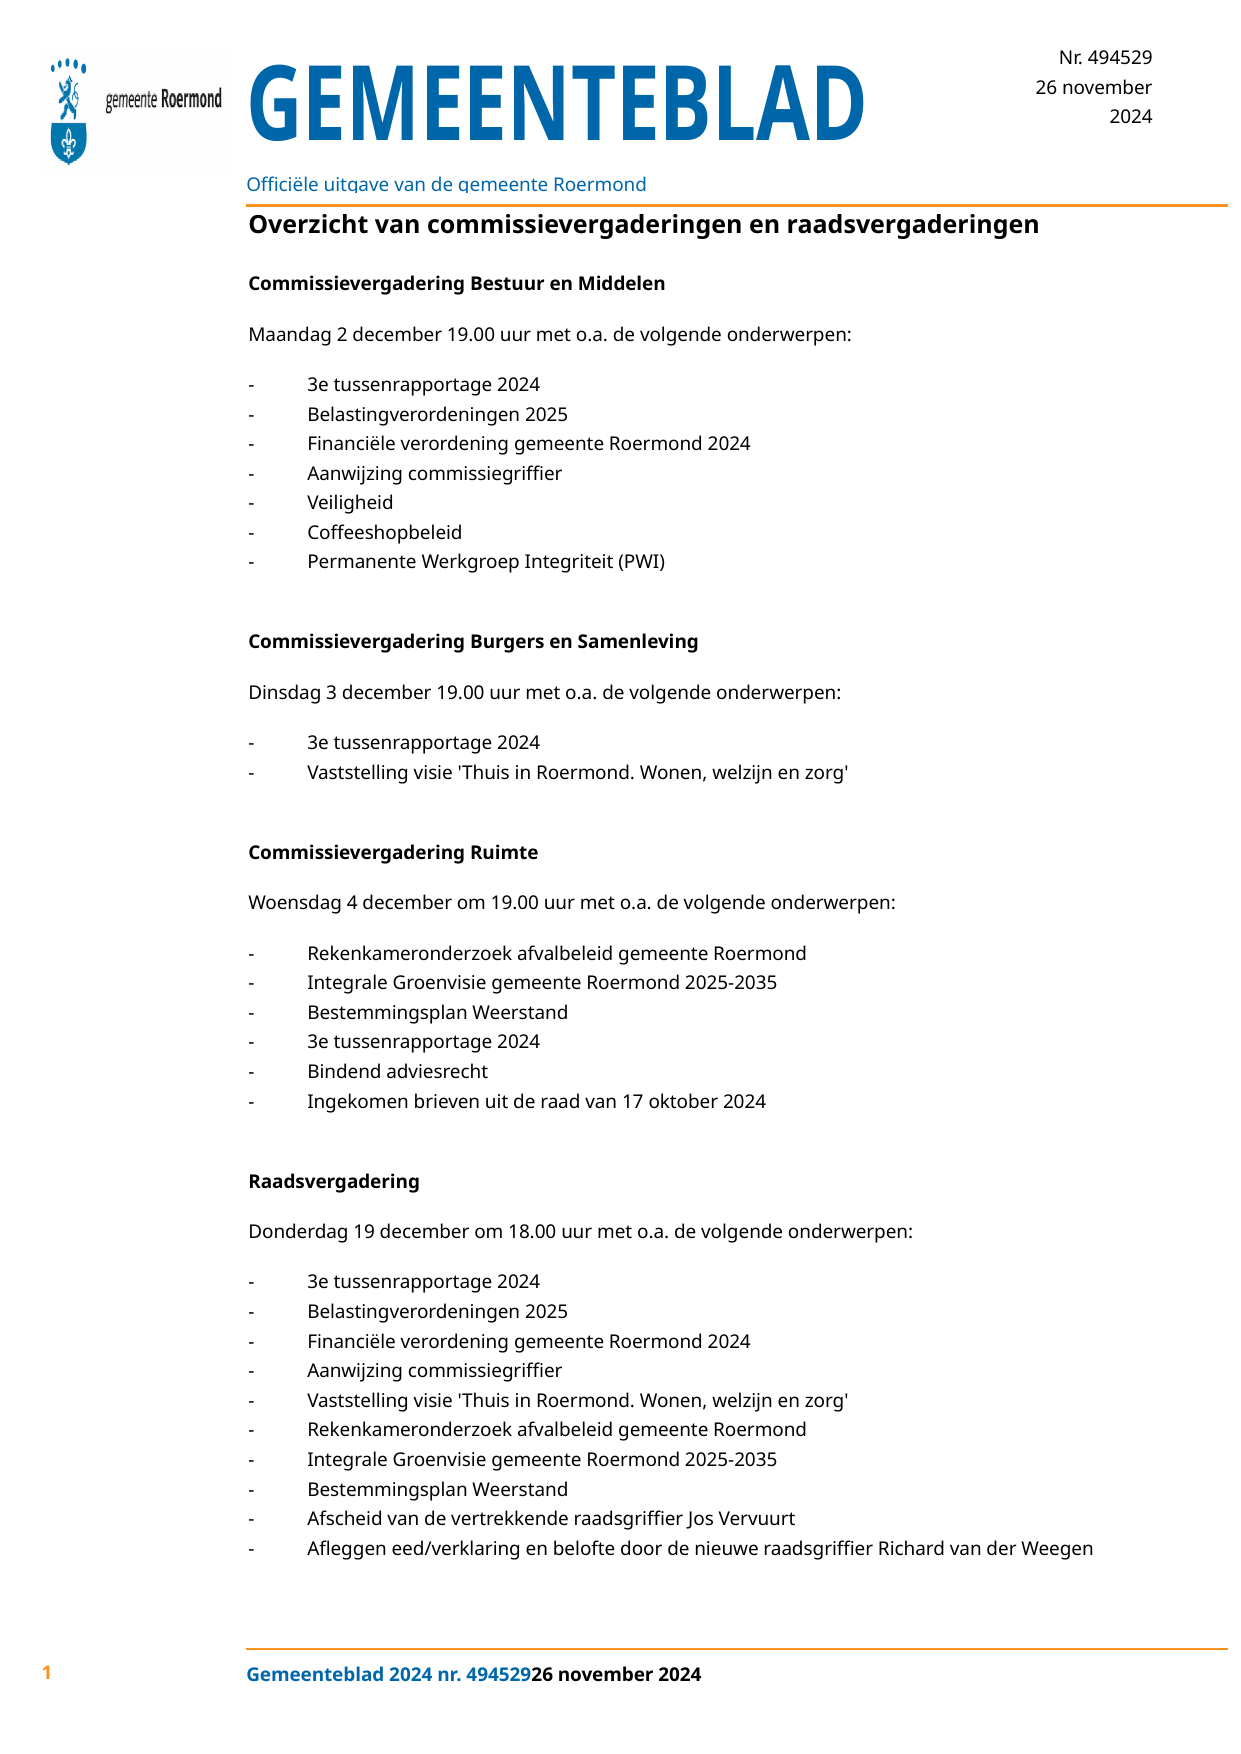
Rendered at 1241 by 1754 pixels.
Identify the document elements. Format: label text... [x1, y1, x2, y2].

text Donderdag 19 december om 18.00 uur met o.a. de volgende onderwerpen: [248, 1218, 1152, 1244]
list 3e tussenrapportage 2024 [248, 729, 1152, 755]
list Rekenkameronderzoek afvalbeleid gemeente Roermond [248, 940, 1152, 966]
list 3e tussenrapportage 2024 [248, 371, 1152, 397]
list Financiële verordening gemeente Roermond 2024 [248, 430, 1152, 456]
list Ingekomen brieven uit de raad van 17 oktober 2024 [248, 1088, 1152, 1113]
text Overzicht van commissievergaderingen en raadsvergaderingen [248, 207, 1152, 241]
text Dinsdag 3 december 19.00 uur met o.a. de volgende onderwerpen: [248, 679, 1152, 705]
list 3e tussenrapportage 2024 [248, 1029, 1152, 1054]
list 3e tussenrapportage 2024 [248, 1269, 1152, 1294]
text Raadsvergadering [248, 1168, 1152, 1193]
picture [41, 47, 231, 172]
list Belastingverordeningen 2025 [248, 1298, 1152, 1324]
text Maandag 2 december 19.00 uur met o.a. de volgende onderwerpen: [248, 321, 1152, 346]
list Integrale Groenvisie gemeente Roermond 2025-2035 [248, 1446, 1152, 1472]
text Woensdag 4 december om 19.00 uur met o.a. de volgende onderwerpen: [248, 889, 1152, 915]
list Bestemmingsplan Weerstand [248, 1476, 1152, 1501]
list Vaststelling visie 'Thuis in Roermond. Wonen, welzijn en zorg' [248, 1387, 1152, 1413]
list Veiligheid [248, 489, 1152, 515]
list Permanente Werkgroep Integriteit (PWI) [248, 549, 1152, 574]
list Coffeeshopbeleid [248, 519, 1152, 545]
text Commissievergadering Burgers en Samenleving [248, 629, 1152, 654]
list Aanwijzing commissiegriffier [248, 460, 1152, 486]
list Aanwijzing commissiegriffier [248, 1357, 1152, 1383]
text Commissievergadering Ruimte [248, 839, 1152, 865]
list Financiële verordening gemeente Roermond 2024 [248, 1328, 1152, 1353]
text Commissievergadering Bestuur en Middelen [248, 270, 1152, 296]
list Integrale Groenvisie gemeente Roermond 2025-2035 [248, 969, 1152, 995]
list Bindend adviesrecht [248, 1058, 1152, 1084]
list Afscheid van de vertrekkende raadsgriffier Jos Vervuurt [248, 1505, 1152, 1531]
list Rekenkameronderzoek afvalbeleid gemeente Roermond [248, 1417, 1152, 1442]
list Bestemmingsplan Weerstand [248, 999, 1152, 1025]
list Vaststelling visie 'Thuis in Roermond. Wonen, welzijn en zorg' [248, 759, 1152, 785]
list Belastingverordeningen 2025 [248, 401, 1152, 426]
list Afleggen eed/verklaring en belofte door de nieuwe raadsgriffier Richard van der Weegen [248, 1535, 1152, 1561]
